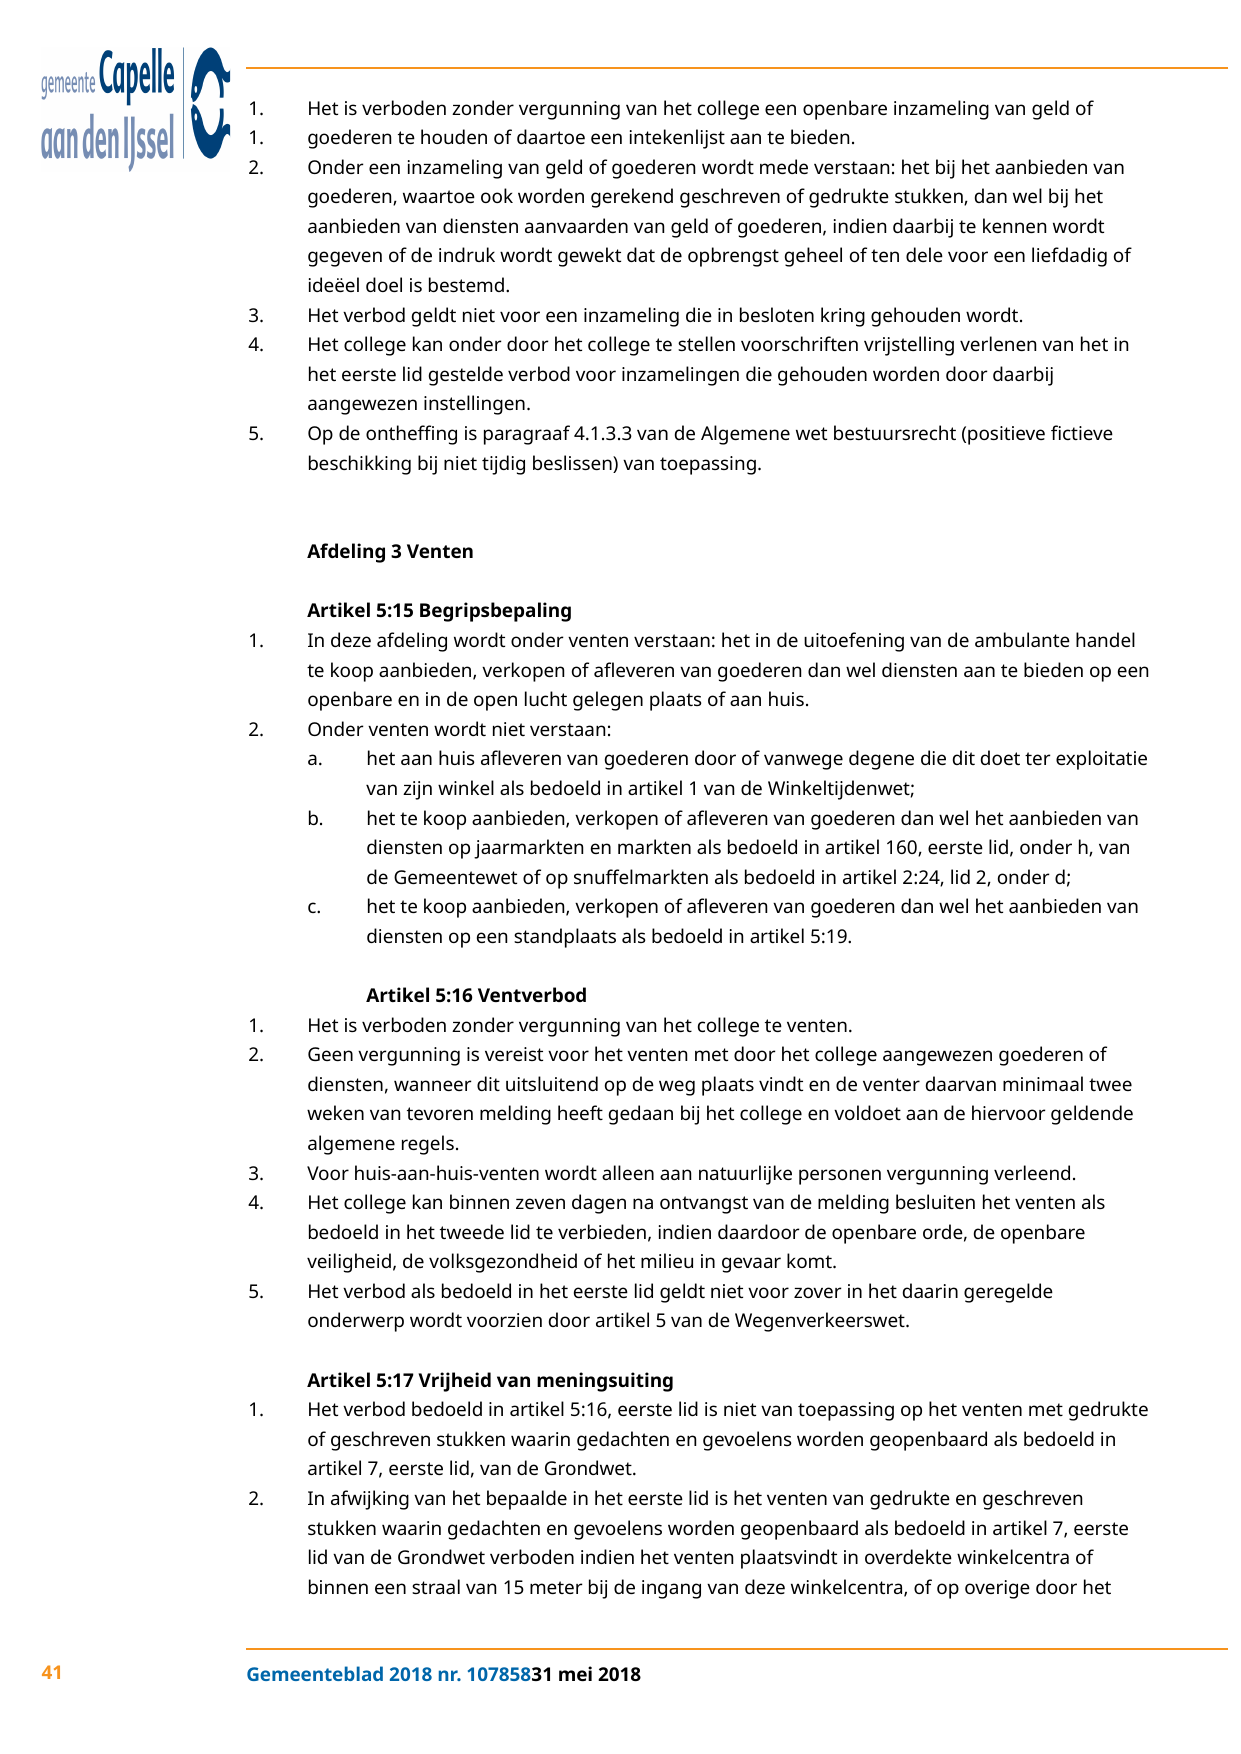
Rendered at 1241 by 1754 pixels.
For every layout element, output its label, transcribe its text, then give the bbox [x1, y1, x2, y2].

list Artikel 5:17 Vrijheid van meningsuiting [248, 1367, 1152, 1393]
list Onder venten wordt niet verstaan: [248, 716, 1152, 742]
list Het college kan binnen zeven dagen na ontvangst van de melding besluiten het venten als bedoeld in het tweede lid te verbieden, indien daardoor de openbare orde, de openbare veiligheid, de volksgezondheid of het milieu in gevaar komt. [248, 1189, 1152, 1274]
list Onder een inzameling van geld of goederen wordt mede verstaan: het bij het aanbieden van goederen, waartoe ook worden gerekend geschreven of gedrukte stukken, dan wel bij het aanbieden van diensten aanvaarden van geld of goederen, indien daarbij te kennen wordt gegeven of de indruk wordt gewekt dat de opbrengst geheel of ten dele voor een liefdadig of ideëel doel is bestemd. [248, 154, 1152, 298]
list Het college kan onder door het college te stellen voorschriften vrijstelling verlenen van het in het eerste lid gestelde verbod voor inzamelingen die gehouden worden door daarbij aangewezen instellingen. [248, 331, 1152, 416]
list Het verbod als bedoeld in het eerste lid geldt niet voor zover in het daarin geregelde onderwerp wordt voorzien door artikel 5 van de Wegenverkeerswet. [248, 1278, 1152, 1333]
list het aan huis afleveren van goederen door of vanwege degene die dit doet ter exploitatie van zijn winkel als bedoeld in artikel 1 van de Winkeltijdenwet; [307, 746, 1152, 801]
list het te koop aanbieden, verkopen of afleveren van goederen dan wel het aanbieden van diensten op jaarmarkten en markten als bedoeld in artikel 160, eerste lid, onder h, van de Gemeentewet of op snuffelmarkten als bedoeld in artikel 2:24, lid 2, onder d; [307, 805, 1152, 890]
picture [41, 47, 231, 172]
list goederen te houden of daartoe een intekenlijst aan te bieden. [248, 124, 1152, 150]
list het te koop aanbieden, verkopen of afleveren van goederen dan wel het aanbieden van diensten op een standplaats als bedoeld in artikel 5:19. [307, 893, 1152, 949]
list In deze afdeling wordt onder venten verstaan: het in de uitoefening van de ambulante handel te koop aanbieden, verkopen of afleveren van goederen dan wel diensten aan te bieden op een openbare en in de open lucht gelegen plaats of aan huis. [248, 627, 1152, 712]
list Artikel 5:16 Ventverbod [307, 982, 1152, 1008]
list Op de ontheffing is paragraaf 4.1.3.3 van de Algemene wet bestuursrecht (positieve fictieve beschikking bij niet tijdig beslissen) van toepassing. [248, 420, 1152, 476]
list Het verbod bedoeld in artikel 5:16, eerste lid is niet van toepassing op het venten met gedrukte of geschreven stukken waarin gedachten en gevoelens worden geopenbaard als bedoeld in artikel 7, eerste lid, van de Grondwet. [248, 1396, 1152, 1481]
list Het is verboden zonder vergunning van het college te venten. [248, 1012, 1152, 1038]
list Het verbod geldt niet voor een inzameling die in besloten kring gehouden wordt. [248, 302, 1152, 328]
list Artikel 5:15 Begripsbepaling [248, 598, 1152, 623]
list Geen vergunning is vereist voor het venten met door het college aangewezen goederen of diensten, wanneer dit uitsluitend op de weg plaats vindt en de venter daarvan minimaal twee weken van tevoren melding heeft gedaan bij het college en voldoet aan de hiervoor geldende algemene regels. [248, 1041, 1152, 1156]
list Afdeling 3 Venten [248, 538, 1152, 564]
list Voor huis-aan-huis-venten wordt alleen aan natuurlijke personen vergunning verleend. [248, 1160, 1152, 1186]
list Het is verboden zonder vergunning van het college een openbare inzameling van geld of [248, 95, 1152, 121]
list In afwijking van het bepaalde in het eerste lid is het venten van gedrukte en geschreven stukken waarin gedachten en gevoelens worden geopenbaard als bedoeld in artikel 7, eerste lid van de Grondwet verboden indien het venten plaatsvindt in overdekte winkelcentra of binnen een straal van 15 meter bij de ingang van deze winkelcentra, of op overige door het [248, 1485, 1152, 1600]
